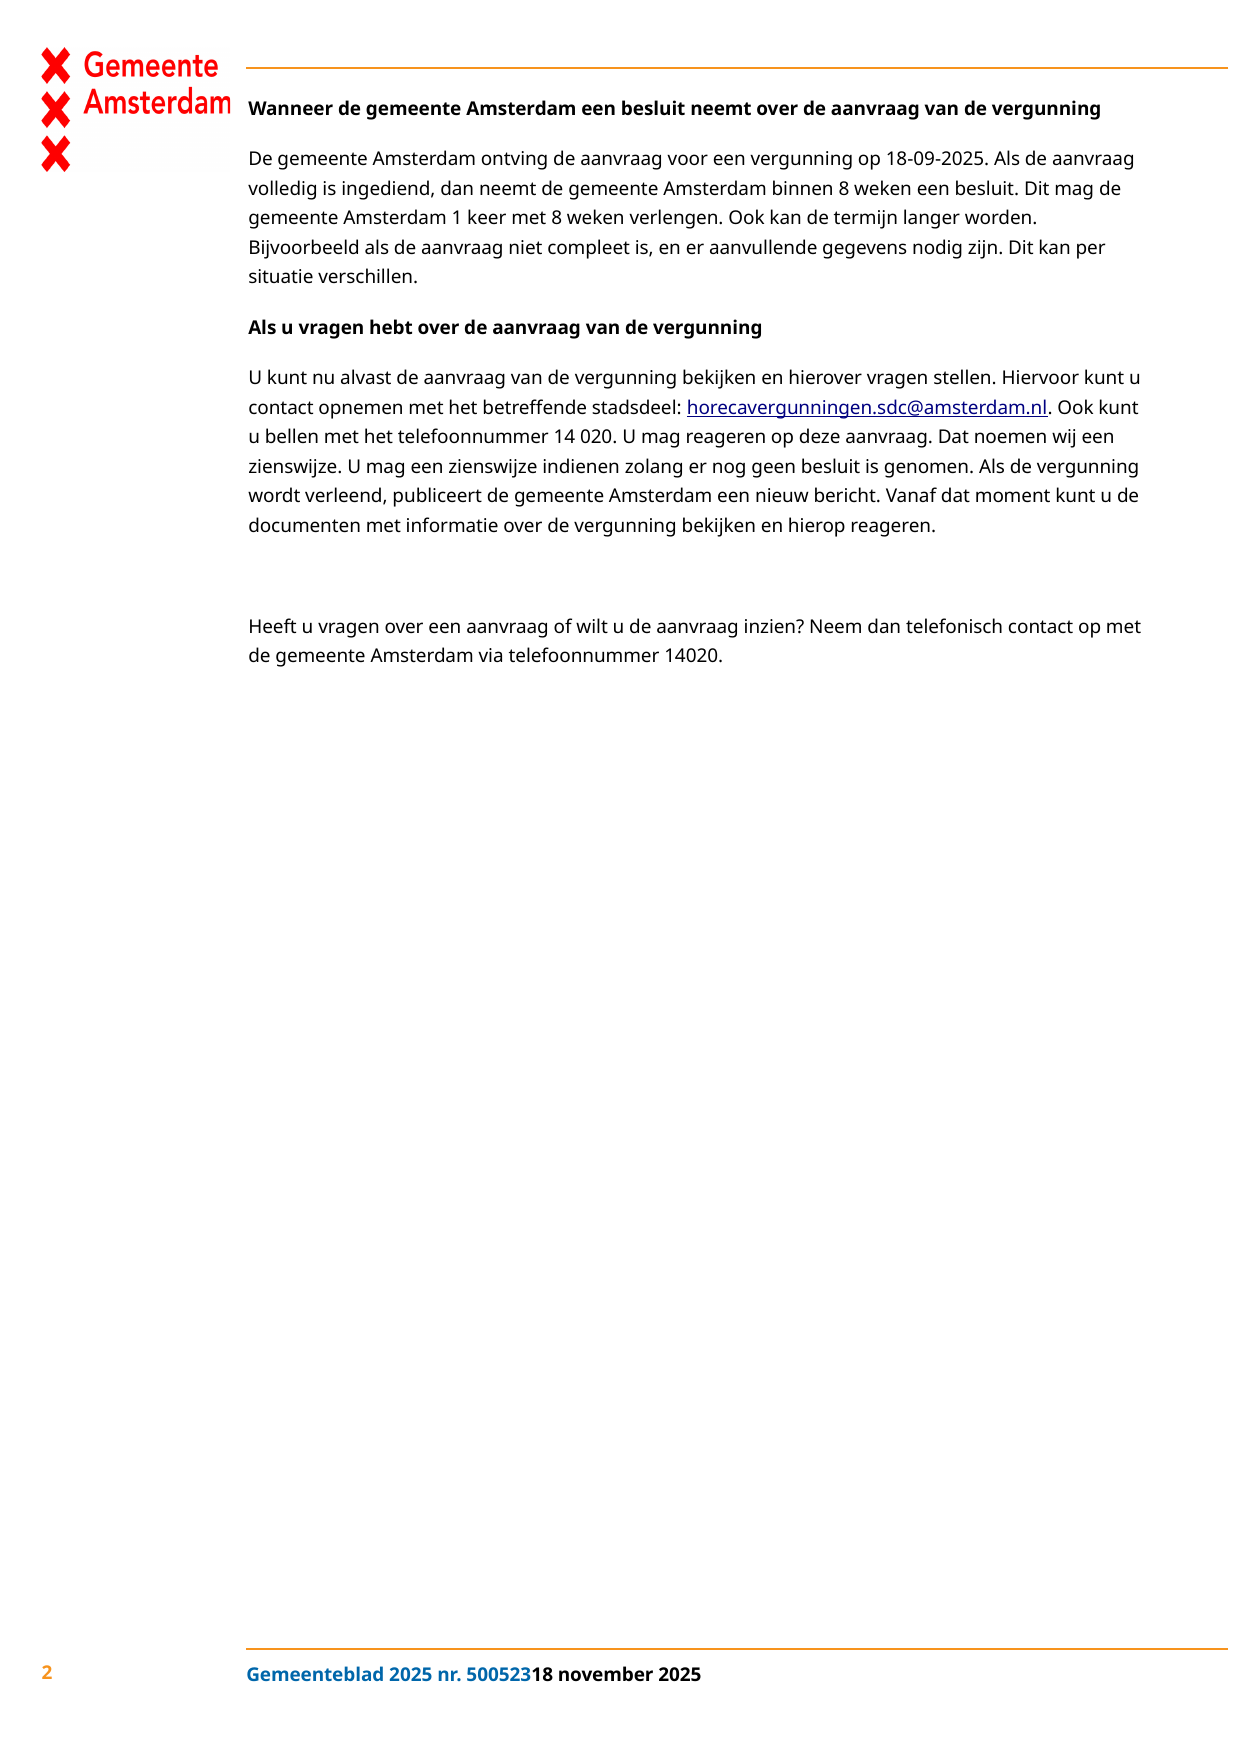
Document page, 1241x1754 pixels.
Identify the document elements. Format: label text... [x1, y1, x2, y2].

picture [41, 47, 231, 172]
text U kunt nu alvast de aanvraag van de vergunning bekijken en hierover vragen stellen. Hiervoor kunt u contact opnemen met het betreffende stadsdeel: horecavergunningen.sdc@amsterdam.nl. Ook kunt u bellen met het telefoonnummer 14 020. U mag reageren op deze aanvraag. Dat noemen wij een zienswijze. U mag een zienswijze indienen zolang er nog geen besluit is genomen. Als de vergunning wordt verleend, publiceert de gemeente Amsterdam een nieuw bericht. Vanaf dat moment kunt u de documenten met informatie over de vergunning bekijken en hierop reageren. [248, 364, 1152, 538]
text Heeft u vragen over een aanvraag of wilt u de aanvraag inzien? Neem dan telefonisch contact op met de gemeente Amsterdam via telefoonnummer 14020. [248, 613, 1152, 668]
text Als u vragen hebt over de aanvraag van de vergunning [248, 314, 1152, 340]
text Wanneer de gemeente Amsterdam een besluit neemt over de aanvraag van de vergunning [248, 95, 1152, 121]
text De gemeente Amsterdam ontving de aanvraag voor een vergunning op 18-09-2025. Als de aanvraag volledig is ingediend, dan neemt de gemeente Amsterdam binnen 8 weken een besluit. Dit mag de gemeente Amsterdam 1 keer met 8 weken verlengen. Ook kan de termijn langer worden. Bijvoorbeeld als de aanvraag niet compleet is, en er aanvullende gegevens nodig zijn. Dit kan per situatie verschillen. [248, 145, 1152, 289]
